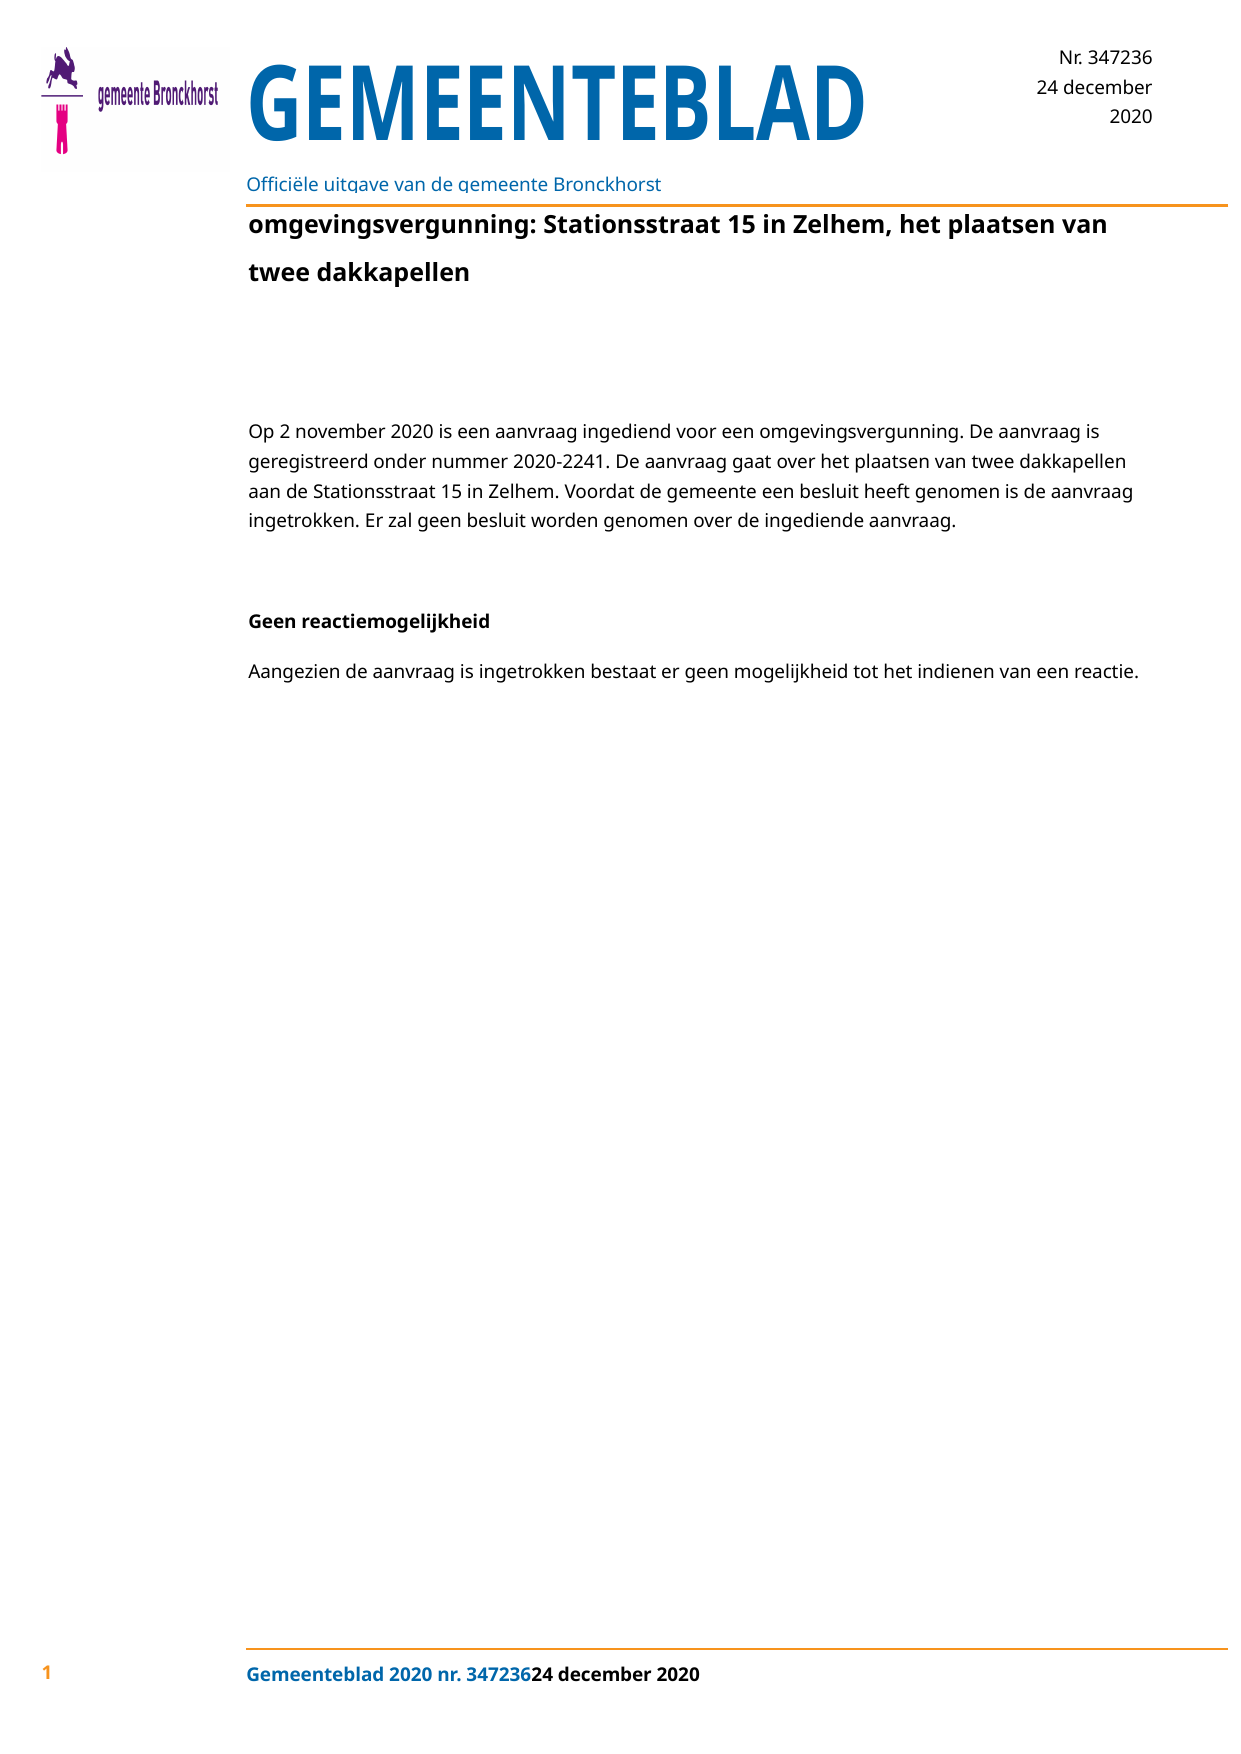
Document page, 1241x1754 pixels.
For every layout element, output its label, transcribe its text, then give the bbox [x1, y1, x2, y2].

text Aangezien de aanvraag is ingetrokken bestaat er geen mogelijkheid tot het indienen van een reactie. [248, 659, 1152, 684]
text Geen reactiemogelijkheid [248, 608, 1152, 634]
picture [41, 47, 231, 172]
text Op 2 november 2020 is een aanvraag ingediend voor een omgevingsvergunning. De aanvraag is geregistreerd onder nummer 2020-2241. De aanvraag gaat over het plaatsen van twee dakkapellen aan de Stationsstraat 15 in Zelhem. Voordat de gemeente een besluit heeft genomen is de aanvraag ingetrokken. Er zal geen besluit worden genomen over de ingediende aanvraag. [248, 419, 1152, 533]
text omgevingsvergunning: Stationsstraat 15 in Zelhem, het plaatsen van twee dakkapellen [248, 207, 1152, 288]
